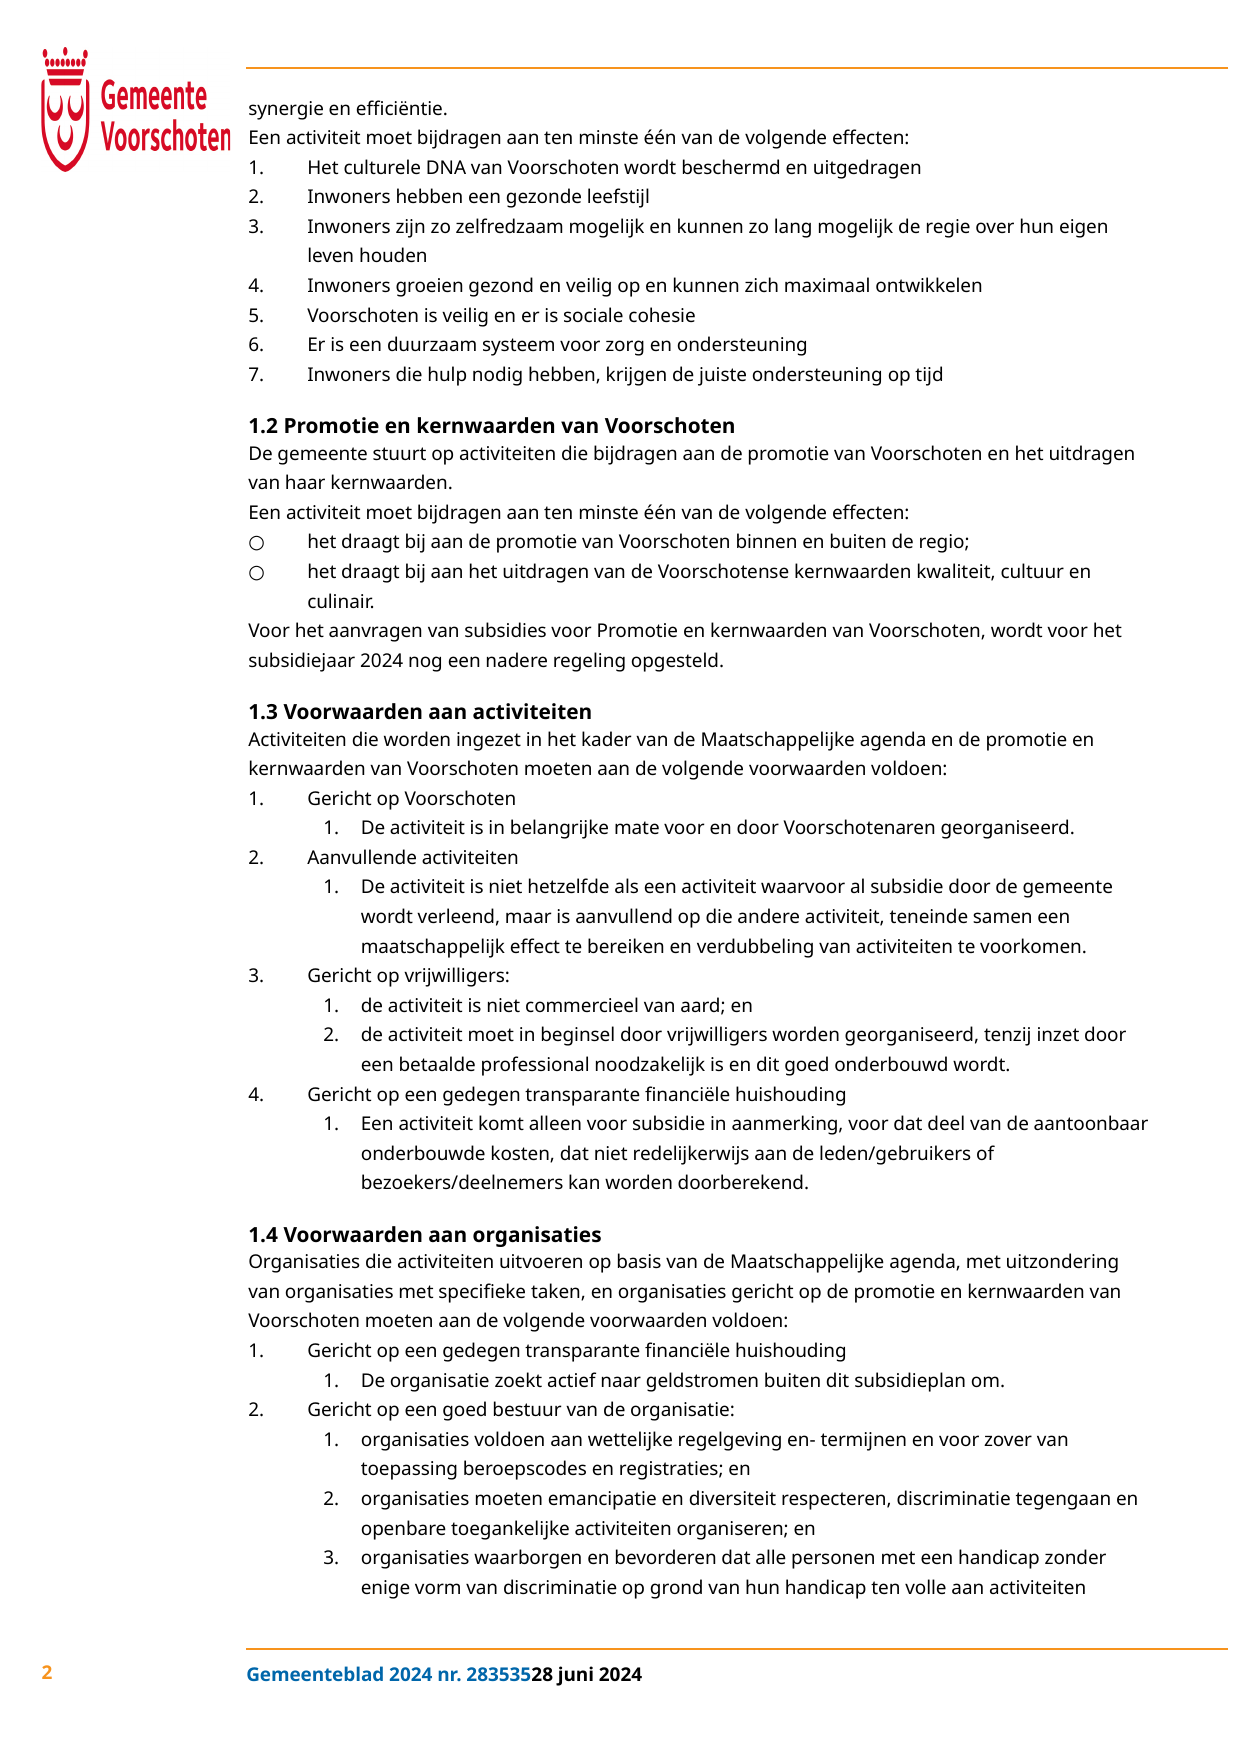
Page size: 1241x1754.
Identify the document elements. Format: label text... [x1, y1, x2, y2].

text Een activiteit moet bijdragen aan ten minste één van de volgende effecten: [248, 124, 1152, 150]
text Organisaties die activiteiten uitvoeren op basis van de Maatschappelijke agenda, met uitzondering van organisaties met specifieke taken, en organisaties gericht op de promotie en kernwaarden van Voorschoten moeten aan de volgende voorwaarden voldoen: [248, 1248, 1152, 1333]
list Voorschoten is veilig en er is sociale cohesie [248, 302, 1152, 328]
list Het culturele DNA van Voorschoten wordt beschermd en uitgedragen [248, 154, 1152, 180]
list de activiteit is niet commercieel van aard; en [323, 992, 1152, 1018]
list Gericht op Voorschoten [248, 785, 1152, 811]
list Inwoners groeien gezond en veilig op en kunnen zich maximaal ontwikkelen [248, 272, 1152, 298]
text 1.3 Voorwaarden aan activiteiten [248, 697, 1152, 726]
text De gemeente stuurt op activiteiten die bijdragen aan de promotie van Voorschoten en het uitdragen van haar kernwaarden. [248, 440, 1152, 495]
list Gericht op een goed bestuur van de organisatie: [248, 1396, 1152, 1422]
list Aanvullende activiteiten [248, 844, 1152, 870]
text Activiteiten die worden ingezet in het kader van de Maatschappelijke agenda en de promotie en kernwaarden van Voorschoten moeten aan de volgende voorwaarden voldoen: [248, 726, 1152, 781]
list Inwoners hebben een gezonde leefstijl [248, 183, 1152, 209]
list Een activiteit komt alleen voor subsidie in aanmerking, voor dat deel van de aantoonbaar onderbouwde kosten, dat niet redelijkerwijs aan de leden/gebruikers of bezoekers/deelnemers kan worden doorberekend. [323, 1110, 1152, 1195]
list organisaties voldoen aan wettelijke regelgeving en- termijnen en voor zover van toepassing beroepscodes en registraties; en [323, 1426, 1152, 1481]
list Inwoners zijn zo zelfredzaam mogelijk en kunnen zo lang mogelijk de regie over hun eigen leven houden [248, 213, 1152, 268]
list het draagt bij aan de promotie van Voorschoten binnen en buiten de regio; [248, 529, 1152, 554]
list De activiteit is in belangrijke mate voor en door Voorschotenaren georganiseerd. [323, 814, 1152, 840]
list Gericht op vrijwilligers: [248, 962, 1152, 988]
list organisaties moeten emancipatie en diversiteit respecteren, discriminatie tegengaan en openbare toegankelijke activiteiten organiseren; en [323, 1485, 1152, 1540]
text Voor het aanvragen van subsidies voor Promotie en kernwaarden van Voorschoten, wordt voor het subsidiejaar 2024 nog een nadere regeling opgesteld. [248, 617, 1152, 673]
text 1.2 Promotie en kernwaarden van Voorschoten [248, 411, 1152, 440]
picture [41, 47, 231, 172]
list de activiteit moet in beginsel door vrijwilligers worden georganiseerd, tenzij inzet door een betaalde professional noodzakelijk is en dit goed onderbouwd wordt. [323, 1022, 1152, 1077]
list het draagt bij aan het uitdragen van de Voorschotense kernwaarden kwaliteit, cultuur en culinair. [248, 558, 1152, 613]
list organisaties waarborgen en bevorderen dat alle personen met een handicap zonder enige vorm van discriminatie op grond van hun handicap ten volle aan activiteiten [323, 1544, 1152, 1599]
text Een activiteit moet bijdragen aan ten minste één van de volgende effecten: [248, 499, 1152, 525]
list De organisatie zoekt actief naar geldstromen buiten dit subsidieplan om. [323, 1367, 1152, 1392]
text 1.4 Voorwaarden aan organisaties [248, 1220, 1152, 1248]
list De activiteit is niet hetzelfde als een activiteit waarvoor al subsidie door de gemeente wordt verleend, maar is aanvullend op die andere activiteit, teneinde samen een maatschappelijk effect te bereiken en verdubbeling van activiteiten te voorkomen. [323, 874, 1152, 959]
list Inwoners die hulp nodig hebben, krijgen de juiste ondersteuning op tijd [248, 361, 1152, 387]
list Gericht op een gedegen transparante financiële huishouding [248, 1081, 1152, 1107]
list Gericht op een gedegen transparante financiële huishouding [248, 1337, 1152, 1363]
text synergie en efficiëntie. [248, 95, 1152, 121]
list Er is een duurzaam systeem voor zorg en ondersteuning [248, 331, 1152, 357]
